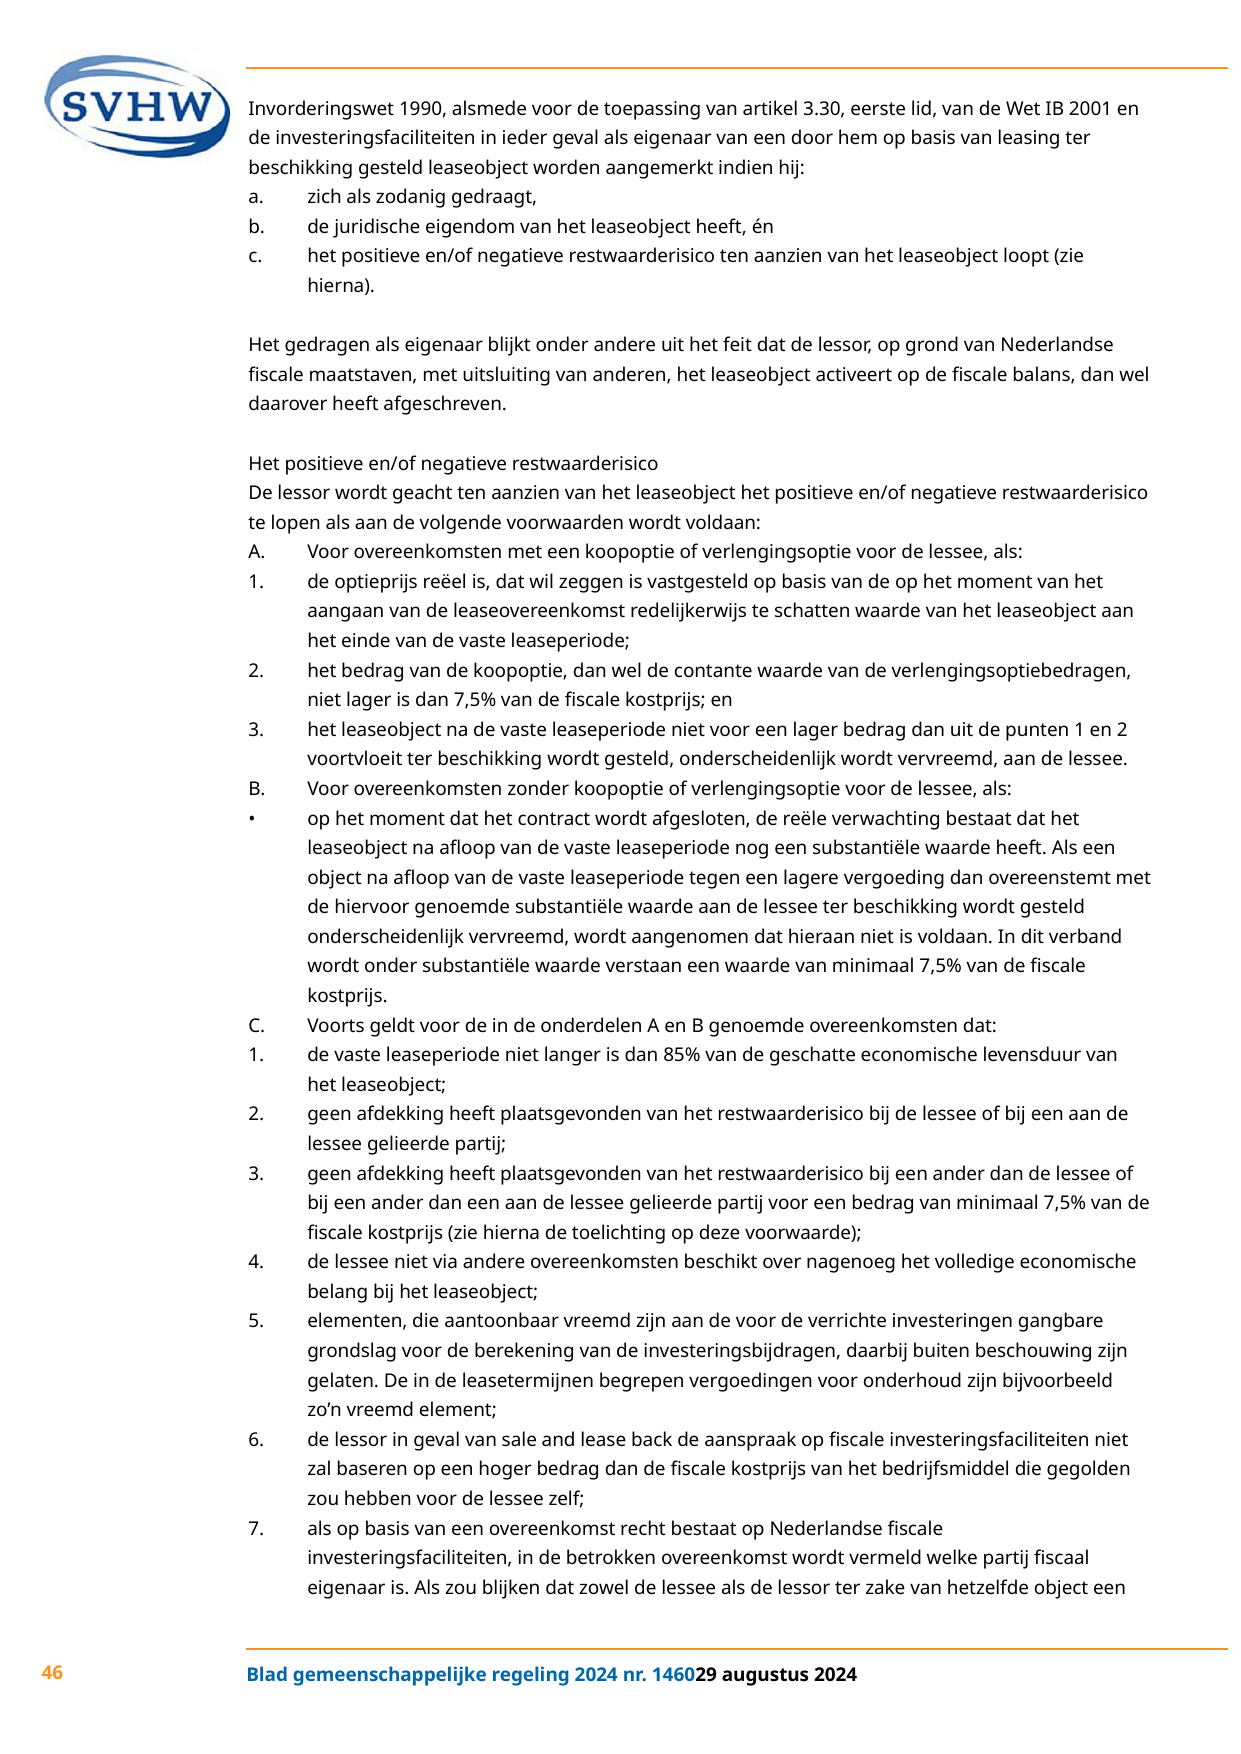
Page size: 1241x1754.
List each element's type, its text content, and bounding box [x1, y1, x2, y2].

text Invorderingswet 1990, alsmede voor de toepassing van artikel 3.30, eerste lid, van de Wet IB 2001 en de investeringsfaciliteiten in ieder geval als eigenaar van een door hem op basis van leasing ter beschikking gesteld leaseobject worden aangemerkt indien hij: [248, 95, 1152, 180]
list het leaseobject na de vaste leaseperiode niet voor een lager bedrag dan uit de punten 1 en 2 voortvloeit ter beschikking wordt gesteld, onderscheidenlijk wordt vervreemd, aan de lessee. [248, 716, 1152, 771]
list als op basis van een overeenkomst recht bestaat op Nederlandse fiscale investeringsfaciliteiten, in de betrokken overeenkomst wordt vermeld welke partij fiscaal eigenaar is. Als zou blijken dat zowel de lessee als de lessor ter zake van hetzelfde object een [248, 1515, 1152, 1600]
list het bedrag van de koopoptie, dan wel de contante waarde van de verlengingsoptiebedragen, niet lager is dan 7,5% van de fiscale kostprijs; en [248, 657, 1152, 712]
list zich als zodanig gedraagt, [248, 183, 1152, 209]
list de lessee niet via andere overeenkomsten beschikt over nagenoeg het volledige economische belang bij het leaseobject; [248, 1248, 1152, 1304]
text Het gedragen als eigenaar blijkt onder andere uit het feit dat de lessor, op grond van Nederlandse fiscale maatstaven, met uitsluiting van anderen, het leaseobject activeert op de fiscale balans, dan wel daarover heeft afgeschreven. [248, 331, 1152, 416]
list op het moment dat het contract wordt afgesloten, de reële verwachting bestaat dat het leaseobject na afloop van de vaste leaseperiode nog een substantiële waarde heeft. Als een object na afloop van de vaste leaseperiode tegen een lagere vergoeding dan overeenstemt met de hiervoor genoemde substantiële waarde aan de lessee ter beschikking wordt gesteld onderscheidenlijk vervreemd, wordt aangenomen dat hieraan niet is voldaan. In dit verband wordt onder substantiële waarde verstaan een waarde van minimaal 7,5% van de fiscale kostprijs. [248, 805, 1152, 1008]
list geen afdekking heeft plaatsgevonden van het restwaarderisico bij de lessee of bij een aan de lessee gelieerde partij; [248, 1101, 1152, 1156]
list de lessor in geval van sale and lease back de aanspraak op fiscale investeringsfaciliteiten niet zal baseren op een hoger bedrag dan de fiscale kostprijs van het bedrijfsmiddel die gegolden zou hebben voor de lessee zelf; [248, 1426, 1152, 1511]
list Voorts geldt voor de in de onderdelen A en B genoemde overeenkomsten dat: [248, 1012, 1152, 1038]
list elementen, die aantoonbaar vreemd zijn aan de voor de verrichte investeringen gangbare grondslag voor de berekening van de investeringsbijdragen, daarbij buiten beschouwing zijn gelaten. De in de leasetermijnen begrepen vergoedingen voor onderhoud zijn bijvoorbeeld zo’n vreemd element; [248, 1308, 1152, 1422]
list de juridische eigendom van het leaseobject heeft, én [248, 213, 1152, 239]
picture [41, 47, 231, 172]
list Voor overeenkomsten zonder koopoptie of verlengingsoptie voor de lessee, als: [248, 775, 1152, 801]
list geen afdekking heeft plaatsgevonden van het restwaarderisico bij een ander dan de lessee of bij een ander dan een aan de lessee gelieerde partij voor een bedrag van minimaal 7,5% van de fiscale kostprijs (zie hierna de toelichting op deze voorwaarde); [248, 1160, 1152, 1245]
list het positieve en/of negatieve restwaarderisico ten aanzien van het leaseobject loopt (zie hierna). [248, 243, 1152, 298]
list Voor overeenkomsten met een koopoptie of verlengingsoptie voor de lessee, als: [248, 538, 1152, 564]
list de vaste leaseperiode niet langer is dan 85% van de geschatte economische levensduur van het leaseobject; [248, 1041, 1152, 1097]
list de optieprijs reëel is, dat wil zeggen is vastgesteld op basis van de op het moment van het aangaan van de leaseovereenkomst redelijkerwijs te schatten waarde van het leaseobject aan het einde van de vaste leaseperiode; [248, 568, 1152, 653]
text De lessor wordt geacht ten aanzien van het leaseobject het positieve en/of negatieve restwaarderisico te lopen als aan de volgende voorwaarden wordt voldaan: [248, 479, 1152, 535]
text Het positieve en/of negatieve restwaarderisico [248, 450, 1152, 476]
